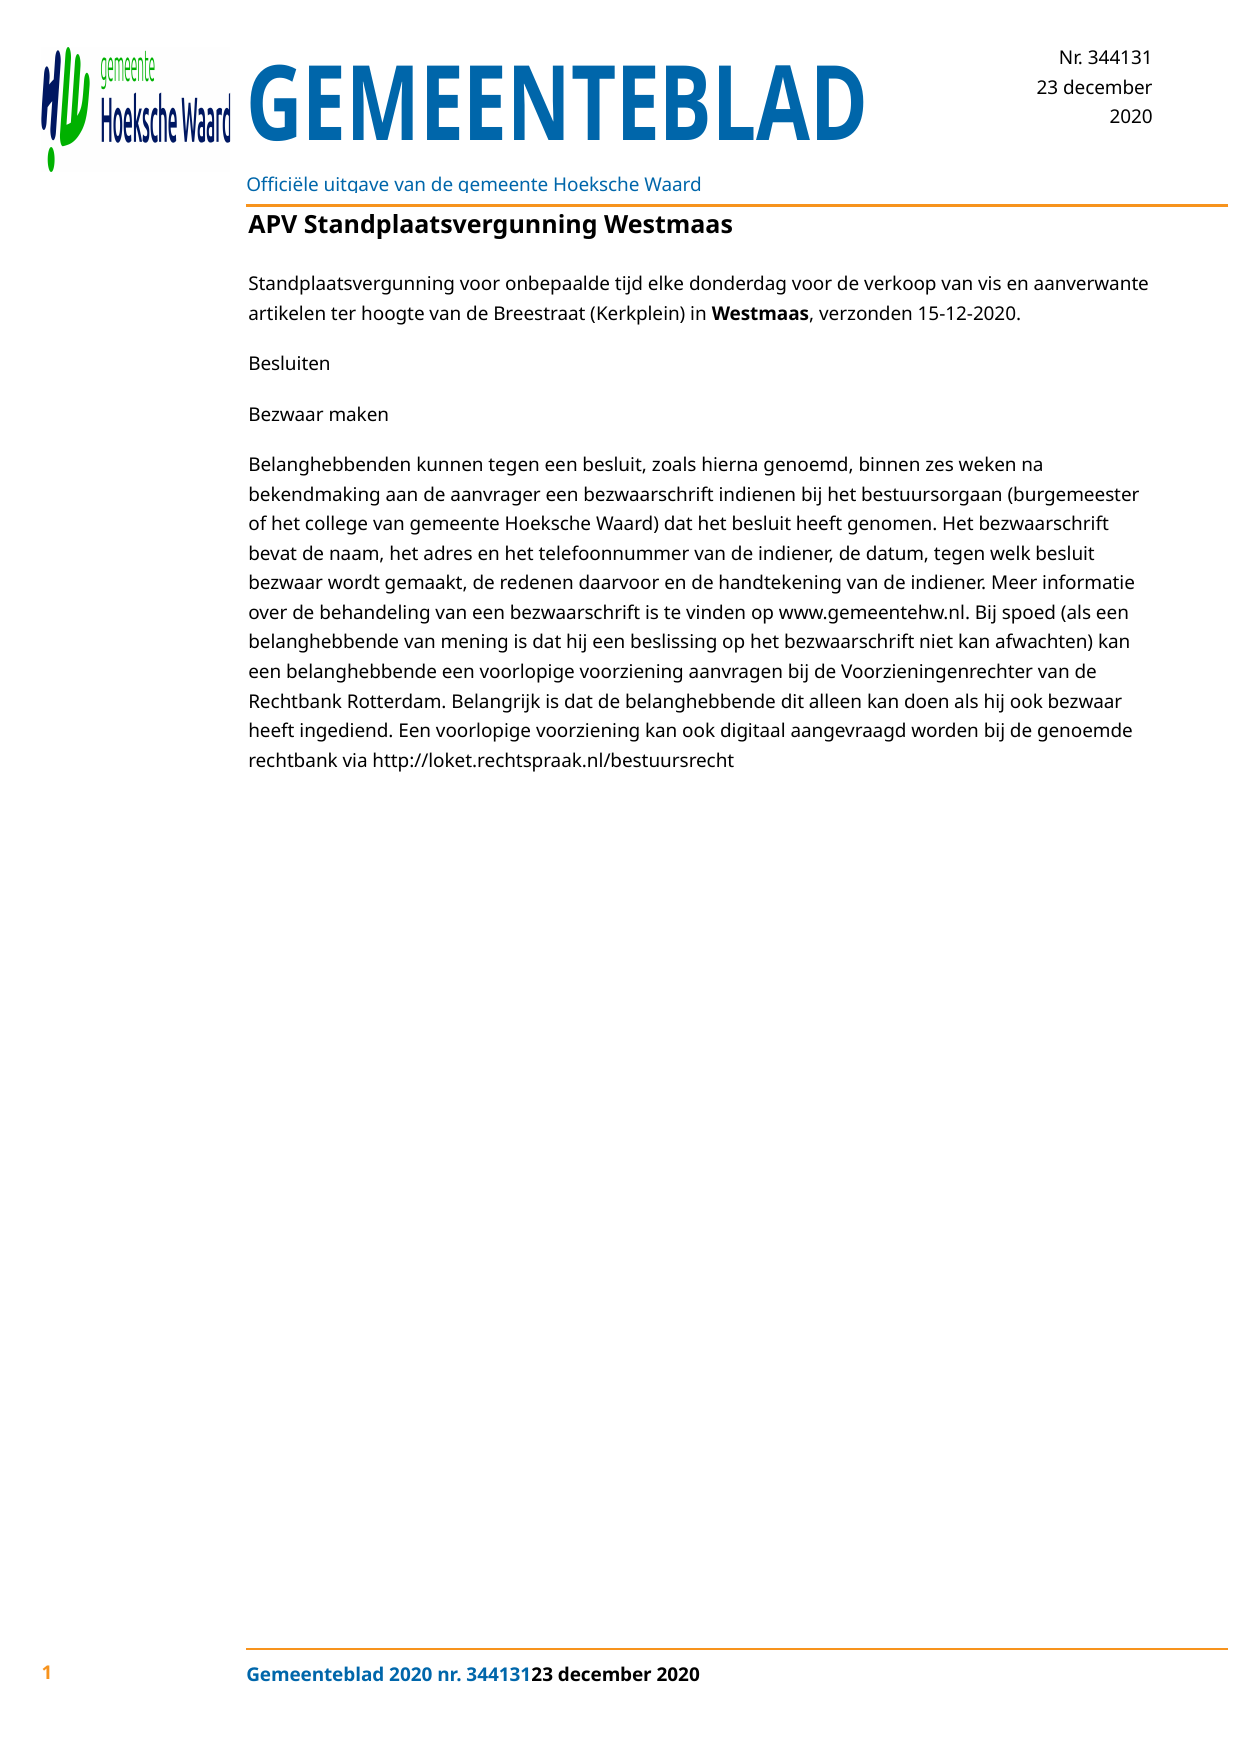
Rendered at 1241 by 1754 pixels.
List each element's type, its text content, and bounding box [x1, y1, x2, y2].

text Besluiten [248, 350, 1152, 376]
picture [41, 47, 231, 172]
text Bezwaar maken [248, 401, 1152, 426]
text Belanghebbenden kunnen tegen een besluit, zoals hierna genoemd, binnen zes weken na bekendmaking aan de aanvrager een bezwaarschrift indienen bij het bestuursorgaan (burgemeester of het college van gemeente Hoeksche Waard) dat het besluit heeft genomen. Het bezwaarschrift bevat de naam, het adres en het telefoonnummer van de indiener, de datum, tegen welk besluit bezwaar wordt gemaakt, de redenen daarvoor en de handtekening van de indiener. Meer informatie over de behandeling van een bezwaarschrift is te vinden op www.gemeentehw.nl. Bij spoed (als een belanghebbende van mening is dat hij een beslissing op het bezwaarschrift niet kan afwachten) kan een belanghebbende een voorlopige voorziening aanvragen bij de Voorzieningenrechter van de Rechtbank Rotterdam. Belangrijk is dat de belanghebbende dit alleen kan doen als hij ook bezwaar heeft ingediend. Een voorlopige voorziening kan ook digitaal aangevraagd worden bij de genoemde rechtbank via http://loket.rechtspraak.nl/bestuursrecht [248, 451, 1152, 773]
text Standplaatsvergunning voor onbepaalde tijd elke donderdag voor de verkoop van vis en aanverwante artikelen ter hoogte van de Breestraat (Kerkplein) in Westmaas, verzonden 15-12-2020. [248, 270, 1152, 326]
text APV Standplaatsvergunning Westmaas [248, 207, 1152, 241]
